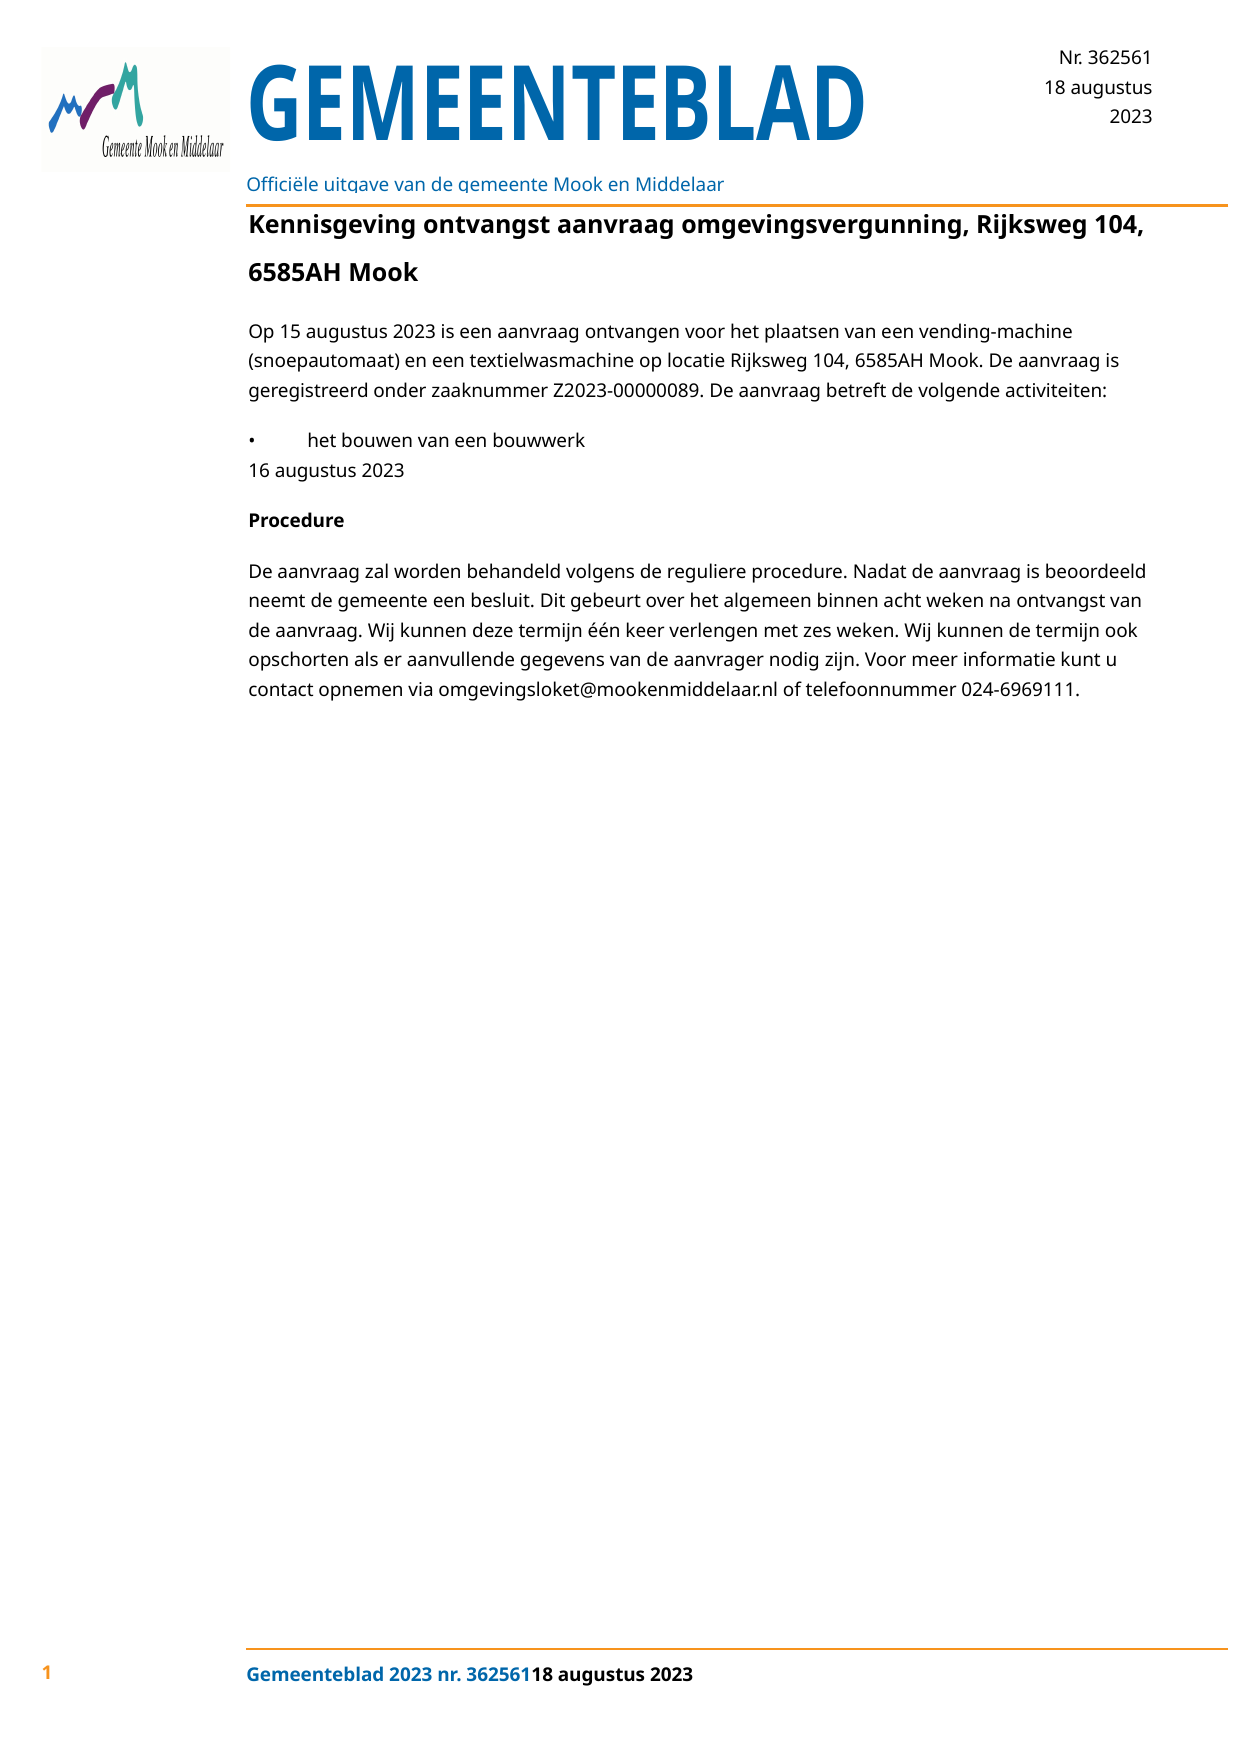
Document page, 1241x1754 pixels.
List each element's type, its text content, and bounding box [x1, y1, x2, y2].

text 16 augustus 2023 [248, 457, 1152, 483]
text De aanvraag zal worden behandeld volgens de reguliere procedure. Nadat de aanvraag is beoordeeld neemt de gemeente een besluit. Dit gebeurt over het algemeen binnen acht weken na ontvangst van de aanvraag. Wij kunnen deze termijn één keer verlengen met zes weken. Wij kunnen de termijn ook opschorten als er aanvullende gegevens van de aanvrager nodig zijn. Voor meer informatie kunt u contact opnemen via omgevingsloket@mookenmiddelaar.nl of telefoonnummer 024-6969111. [248, 558, 1152, 702]
text Procedure [248, 507, 1152, 533]
list het bouwen van een bouwwerk [248, 427, 1152, 453]
picture [41, 47, 231, 172]
text Kennisgeving ontvangst aanvraag omgevingsvergunning, Rijksweg 104, 6585AH Mook [248, 207, 1152, 288]
text Op 15 augustus 2023 is een aanvraag ontvangen voor het plaatsen van een vending-machine (snoepautomaat) en een textielwasmachine op locatie Rijksweg 104, 6585AH Mook. De aanvraag is geregistreerd onder zaaknummer Z2023-00000089. De aanvraag betreft de volgende activiteiten: [248, 318, 1152, 403]
